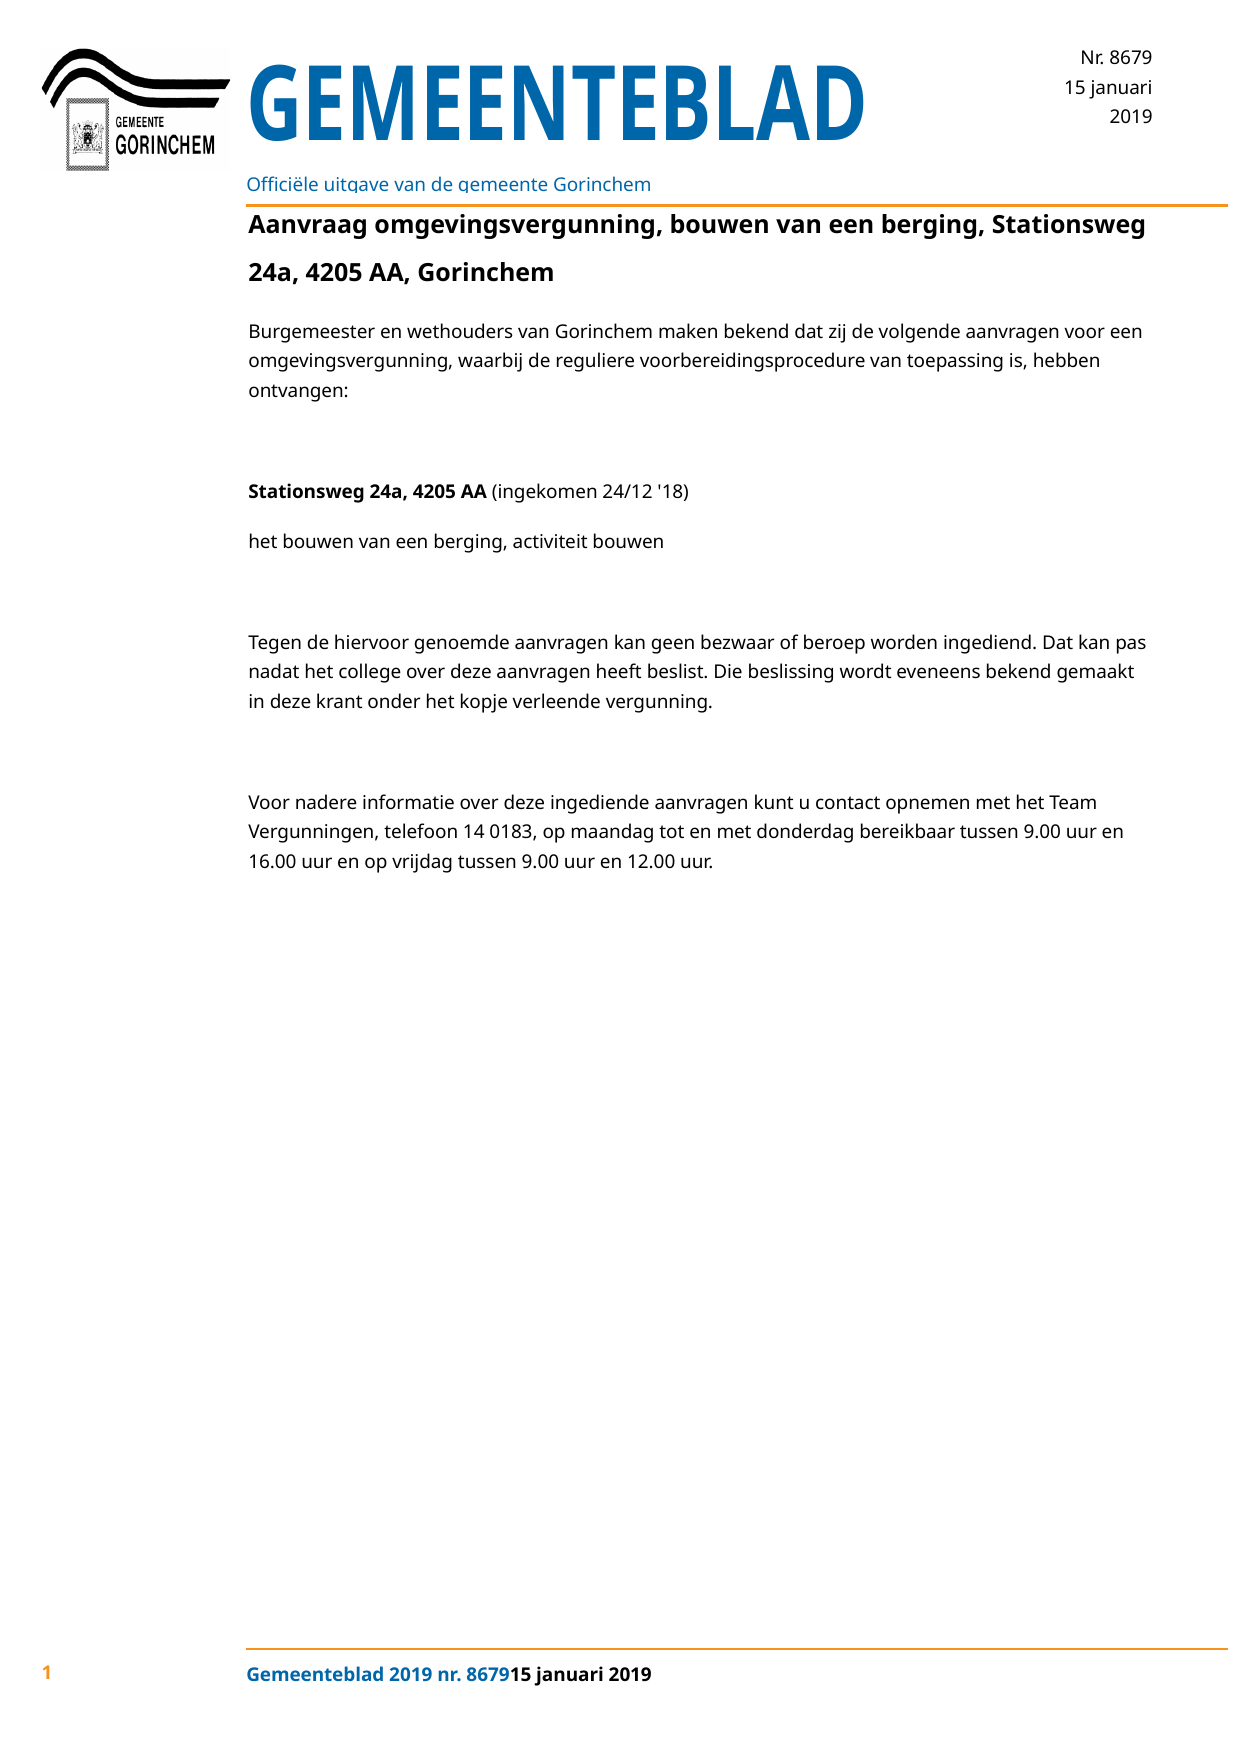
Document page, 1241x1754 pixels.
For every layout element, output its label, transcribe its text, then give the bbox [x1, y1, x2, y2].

text Burgemeester en wethouders van Gorinchem maken bekend dat zij de volgende aanvragen voor een omgevingsvergunning, waarbij de reguliere voorbereidingsprocedure van toepassing is, hebben ontvangen: [248, 318, 1152, 403]
text Tegen de hiervoor genoemde aanvragen kan geen bezwaar of beroep worden ingediend. Dat kan pas nadat het college over deze aanvragen heeft beslist. Die beslissing wordt eveneens bekend gemaakt in deze krant onder het kopje verleende vergunning. [248, 629, 1152, 714]
picture [41, 47, 231, 172]
text Stationsweg 24a, 4205 AA (ingekomen 24/12 '18) [248, 478, 1152, 504]
text het bouwen van een berging, activiteit bouwen [248, 528, 1152, 554]
text Aanvraag omgevingsvergunning, bouwen van een berging, Stationsweg 24a, 4205 AA, Gorinchem [248, 207, 1152, 288]
text Voor nadere informatie over deze ingediende aanvragen kunt u contact opnemen met het Team Vergunningen, telefoon 14 0183, op maandag tot en met donderdag bereikbaar tussen 9.00 uur en 16.00 uur en op vrijdag tussen 9.00 uur en 12.00 uur. [248, 789, 1152, 874]
